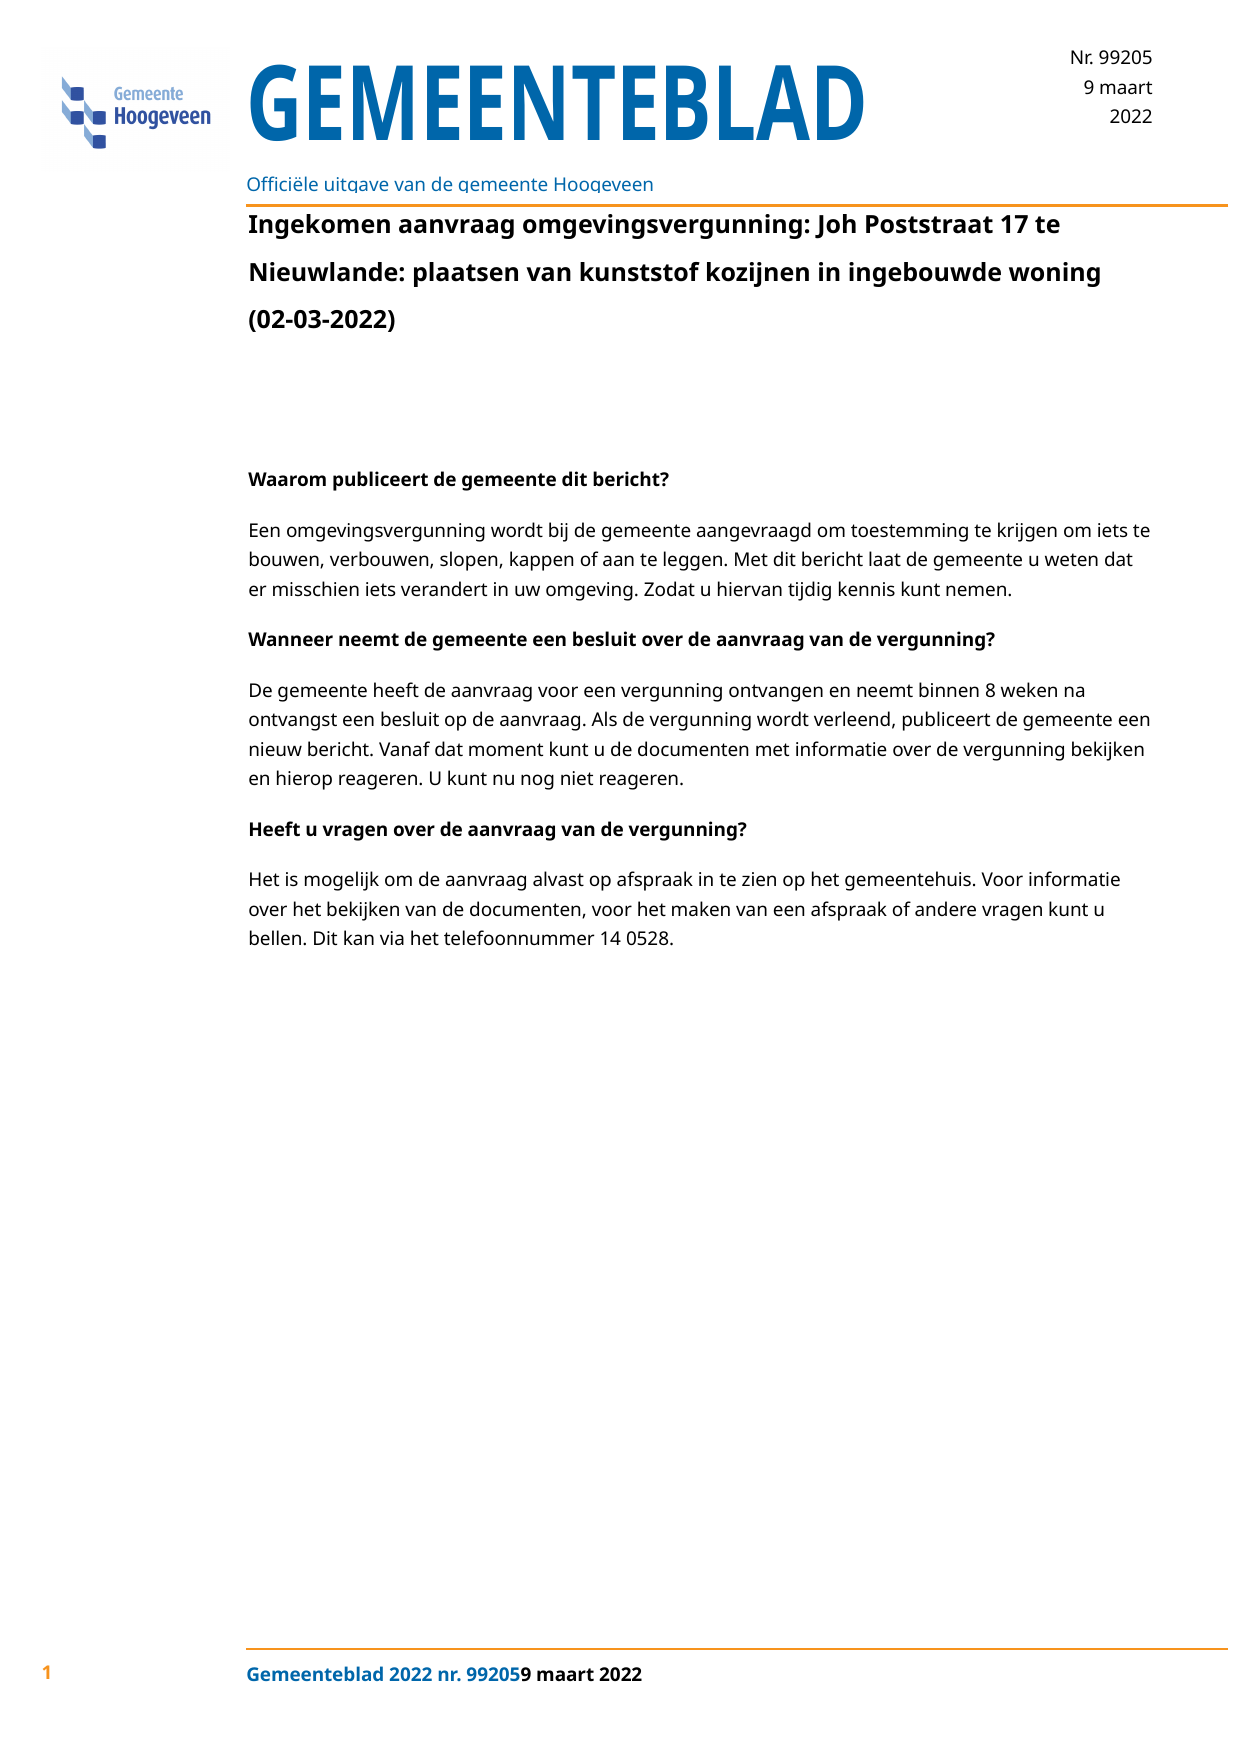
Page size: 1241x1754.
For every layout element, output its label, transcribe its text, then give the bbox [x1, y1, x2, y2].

text Een omgevingsvergunning wordt bij de gemeente aangevraagd om toestemming te krijgen om iets te bouwen, verbouwen, slopen, kappen of aan te leggen. Met dit bericht laat de gemeente u weten dat er misschien iets verandert in uw omgeving. Zodat u hiervan tijdig kennis kunt nemen. [248, 517, 1152, 602]
text De gemeente heeft de aanvraag voor een vergunning ontvangen en neemt binnen 8 weken na ontvangst een besluit op de aanvraag. Als de vergunning wordt verleend, publiceert de gemeente een nieuw bericht. Vanaf dat moment kunt u de documenten met informatie over de vergunning bekijken en hierop reageren. U kunt nu nog niet reageren. [248, 677, 1152, 791]
text Ingekomen aanvraag omgevingsvergunning: Joh Poststraat 17 te Nieuwlande: plaatsen van kunststof kozijnen in ingebouwde woning (02-03-2022) [248, 207, 1152, 336]
text Heeft u vragen over de aanvraag van de vergunning? [248, 816, 1152, 842]
text Waarom publiceert de gemeente dit bericht? [248, 466, 1152, 492]
text Het is mogelijk om de aanvraag alvast op afspraak in te zien op het gemeentehuis. Voor informatie over het bekijken van de documenten, voor het maken van een afspraak of andere vragen kunt u bellen. Dit kan via het telefoonnummer 14 0528. [248, 866, 1152, 951]
text Wanneer neemt de gemeente een besluit over de aanvraag van de vergunning? [248, 626, 1152, 652]
picture [41, 47, 231, 172]
